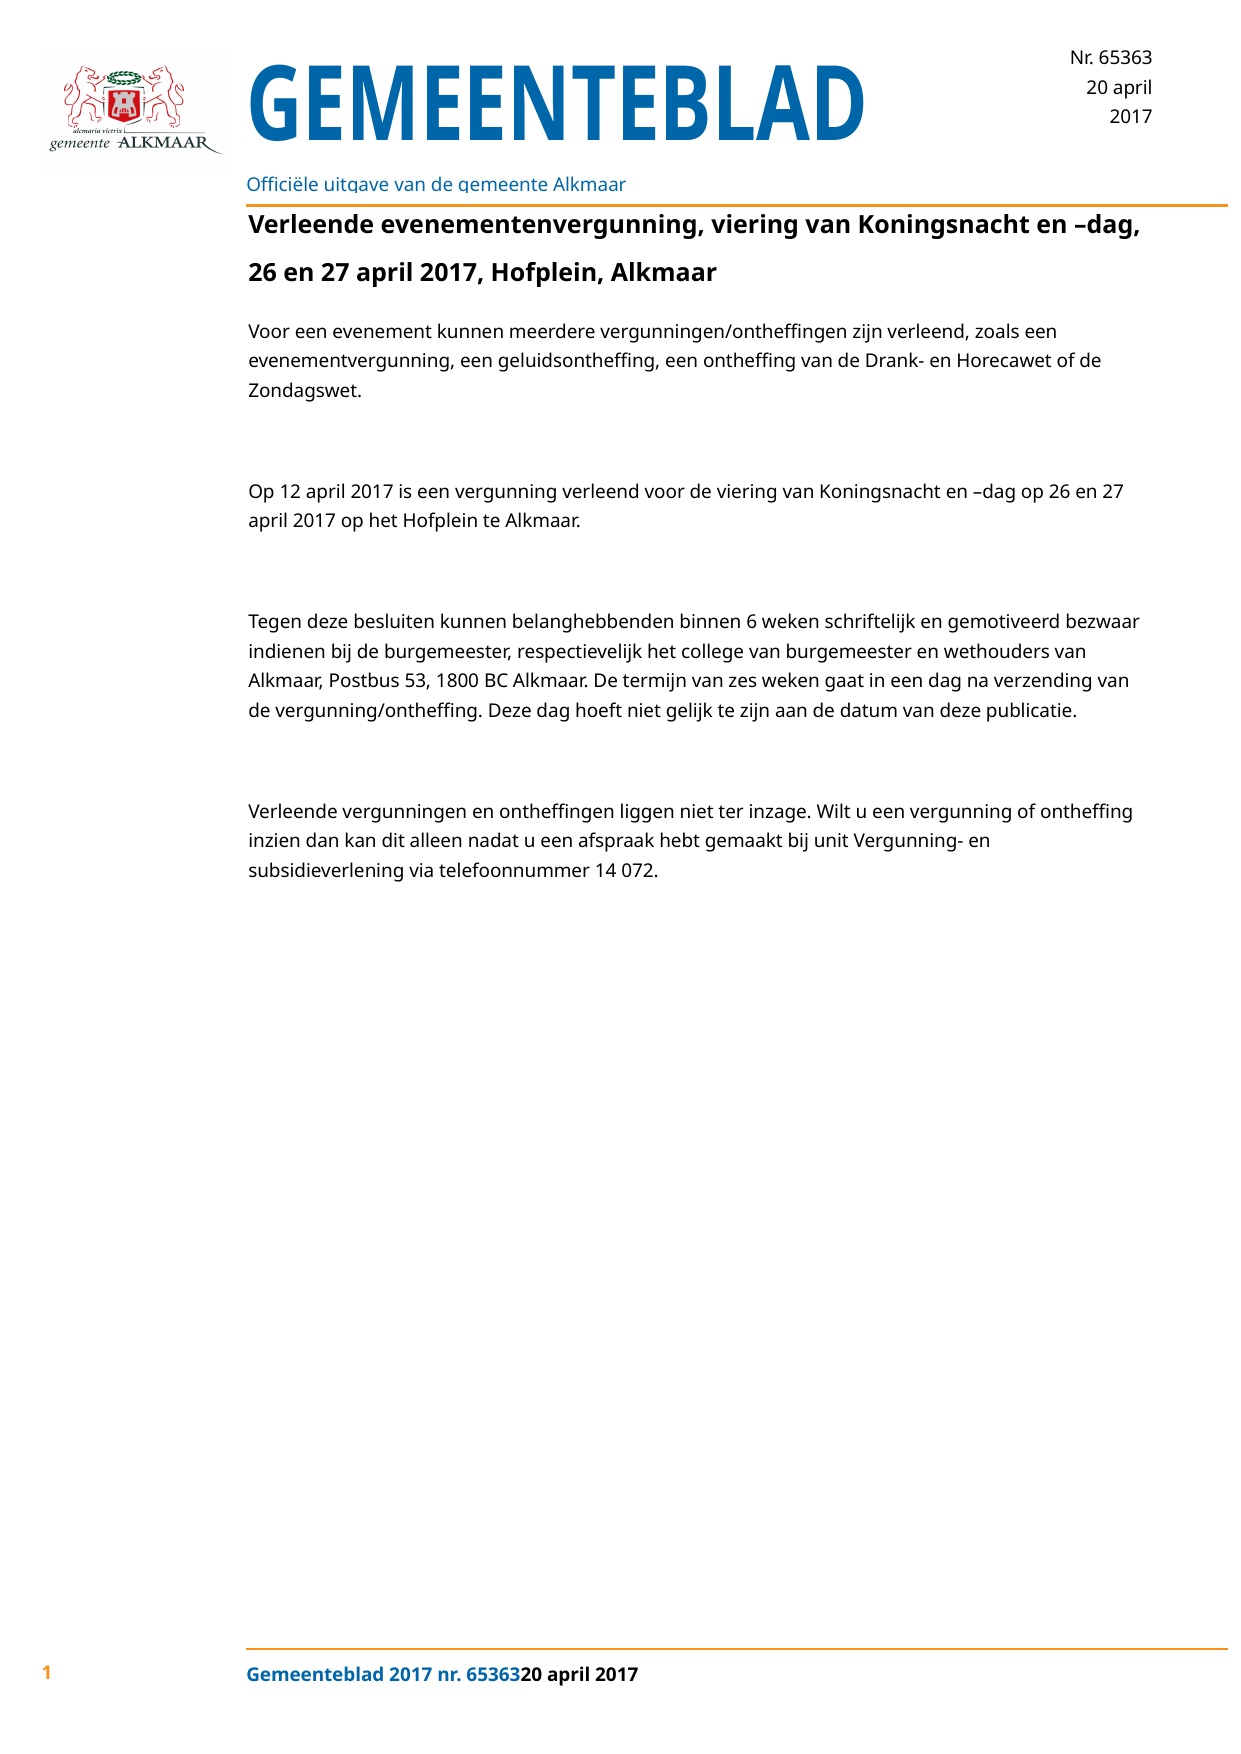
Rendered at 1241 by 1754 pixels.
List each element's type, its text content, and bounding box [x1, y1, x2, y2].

text Verleende vergunningen en ontheffingen liggen niet ter inzage. Wilt u een vergunning of ontheffing inzien dan kan dit alleen nadat u een afspraak hebt gemaakt bij unit Vergunning- en subsidieverlening via telefoonnummer 14 072. [248, 798, 1152, 883]
text Verleende evenementenvergunning, viering van Koningsnacht en –dag, 26 en 27 april 2017, Hofplein, Alkmaar [248, 207, 1152, 288]
picture [41, 47, 231, 172]
text Tegen deze besluiten kunnen belanghebbenden binnen 6 weken schriftelijk en gemotiveerd bezwaar indienen bij de burgemeester, respectievelijk het college van burgemeester en wethouders van Alkmaar, Postbus 53, 1800 BC Alkmaar. De termijn van zes weken gaat in een dag na verzending van de vergunning/ontheffing. Deze dag hoeft niet gelijk te zijn aan de datum van deze publicatie. [248, 608, 1152, 723]
text Voor een evenement kunnen meerdere vergunningen/ontheffingen zijn verleend, zoals een evenementvergunning, een geluidsontheffing, een ontheffing van de Drank- en Horecawet of de Zondagswet. [248, 318, 1152, 403]
text Op 12 april 2017 is een vergunning verleend voor de viering van Koningsnacht en –dag op 26 en 27 april 2017 op het Hofplein te Alkmaar. [248, 478, 1152, 533]
